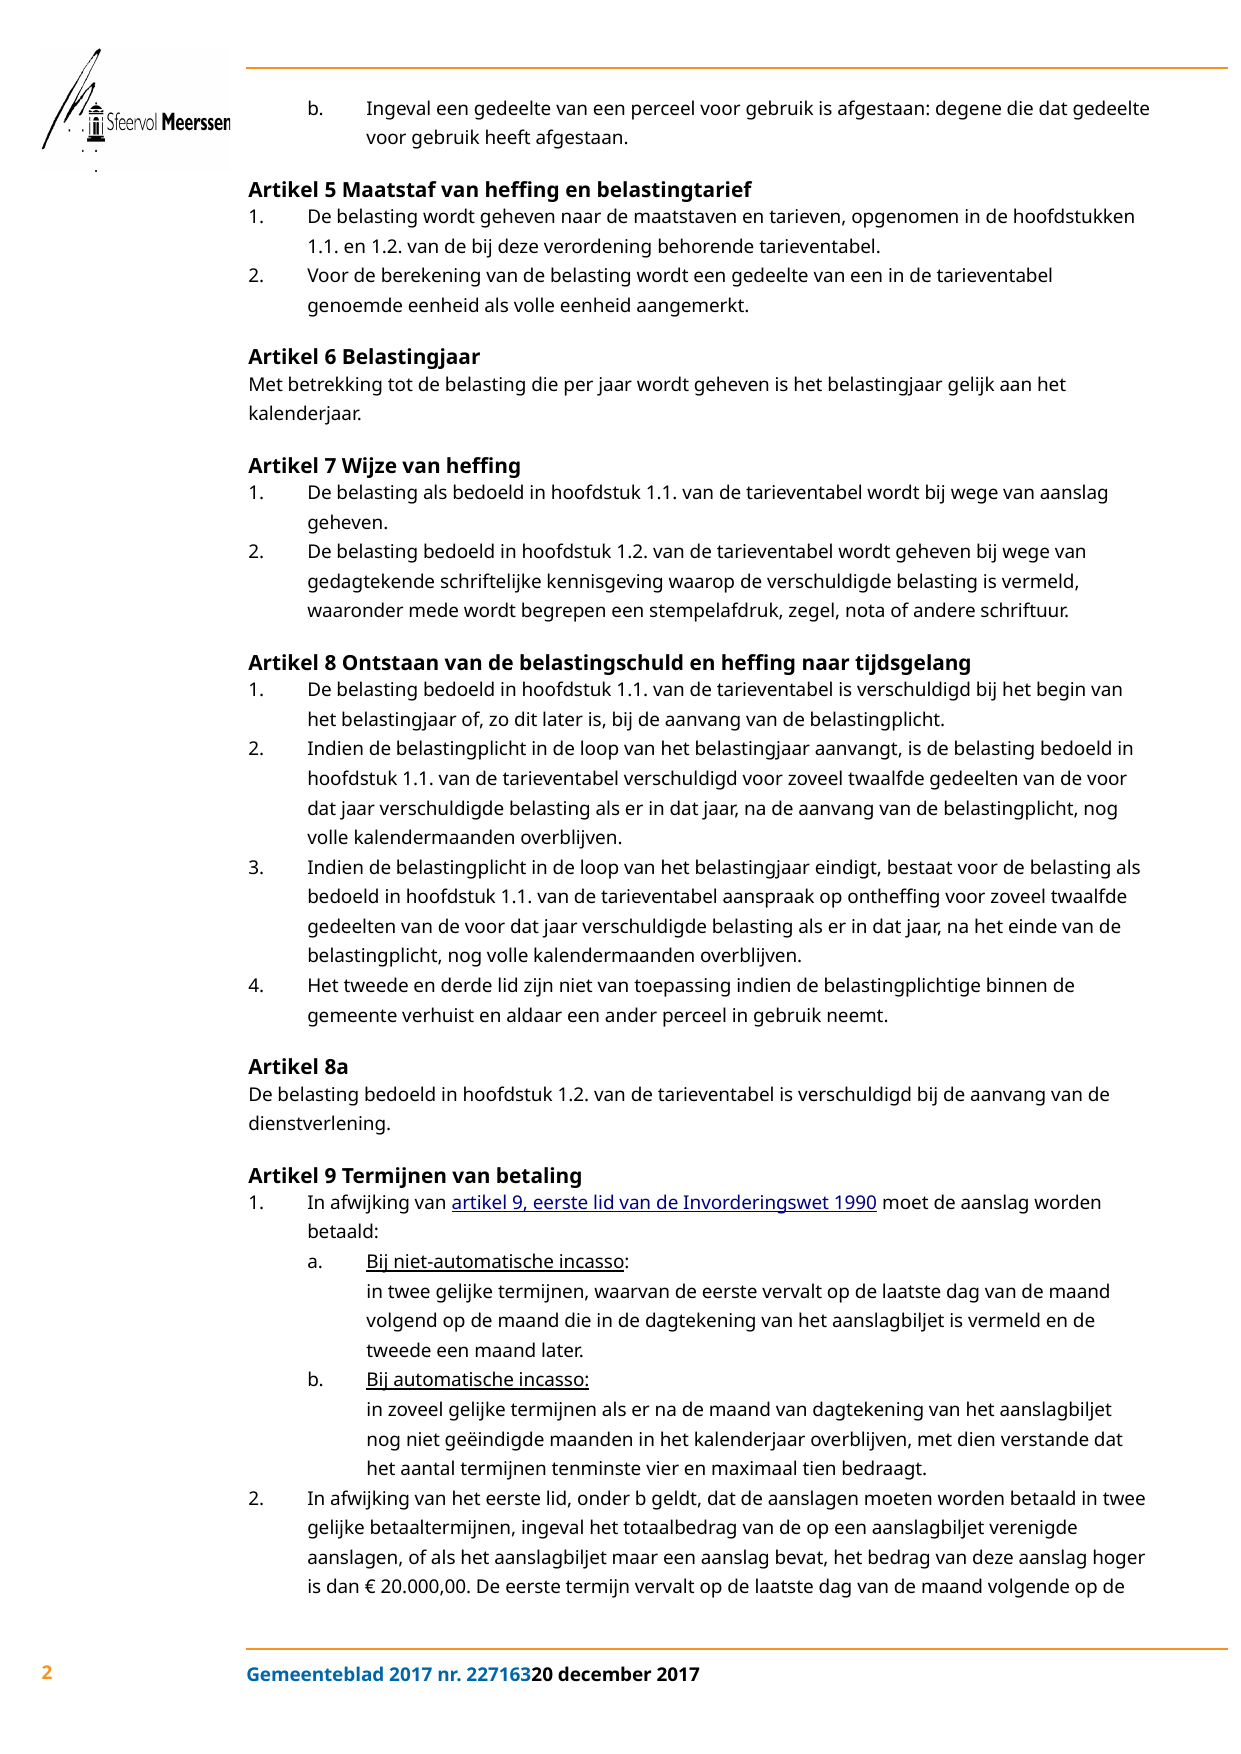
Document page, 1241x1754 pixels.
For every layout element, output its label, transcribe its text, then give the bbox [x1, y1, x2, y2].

list In afwijking van het eerste lid, onder b geldt, dat de aanslagen moeten worden betaald in twee gelijke betaaltermijnen, ingeval het totaalbedrag van de op een aanslagbiljet verenigde aanslagen, of als het aanslagbiljet maar een aanslag bevat, het bedrag van deze aanslag hoger is dan € 20.000,00. De eerste termijn vervalt op de laatste dag van de maand volgende op de [248, 1485, 1152, 1599]
text Artikel 8a [248, 1052, 1152, 1081]
list Indien de belastingplicht in de loop van het belastingjaar eindigt, bestaat voor de belasting als bedoeld in hoofdstuk 1.1. van de tarieventabel aanspraak op ontheffing voor zoveel twaalfde gedeelten van de voor dat jaar verschuldigde belasting als er in dat jaar, na het einde van de belastingplicht, nog volle kalendermaanden overblijven. [248, 854, 1152, 968]
list Indien de belastingplicht in de loop van het belastingjaar aanvangt, is de belasting bedoeld in hoofdstuk 1.1. van de tarieventabel verschuldigd voor zoveel twaalfde gedeelten van de voor dat jaar verschuldigde belasting als er in dat jaar, na de aanvang van de belastingplicht, nog volle kalendermaanden overblijven. [248, 736, 1152, 850]
list In afwijking van artikel 9, eerste lid van de Invorderingswet 1990 moet de aanslag worden betaald: [248, 1189, 1152, 1244]
list in twee gelijke termijnen, waarvan de eerste vervalt op de laatste dag van de maand volgend op de maand die in de dagtekening van het aanslagbiljet is vermeld en de tweede een maand later. [307, 1278, 1152, 1363]
text Artikel 8 Ontstaan van de belastingschuld en heffing naar tijdsgelang [248, 648, 1152, 676]
text De belasting bedoeld in hoofdstuk 1.2. van de tarieventabel is verschuldigd bij de aanvang van de dienstverlening. [248, 1081, 1152, 1136]
list Het tweede en derde lid zijn niet van toepassing indien de belastingplichtige binnen de gemeente verhuist en aldaar een ander perceel in gebruik neemt. [248, 972, 1152, 1028]
list Bij niet-automatische incasso: [307, 1248, 1152, 1274]
list Bij automatische incasso: [307, 1367, 1152, 1392]
text Artikel 6 Belastingjaar [248, 342, 1152, 371]
text Artikel 5 Maatstaf van heffing en belastingtarief [248, 175, 1152, 203]
list De belasting wordt geheven naar de maatstaven en tarieven, opgenomen in de hoofdstukken 1.1. en 1.2. van de bij deze verordening behorende tarieventabel. [248, 203, 1152, 258]
list in zoveel gelijke termijnen als er na de maand van dagtekening van het aanslagbiljet nog niet geëindigde maanden in het kalenderjaar overblijven, met dien verstande dat het aantal termijnen tenminste vier en maximaal tien bedraagt. [307, 1396, 1152, 1481]
list De belasting bedoeld in hoofdstuk 1.1. van de tarieventabel is verschuldigd bij het begin van het belastingjaar of, zo dit later is, bij de aanvang van de belastingplicht. [248, 676, 1152, 732]
list De belasting bedoeld in hoofdstuk 1.2. van de tarieventabel wordt geheven bij wege van gedagtekende schriftelijke kennisgeving waarop de verschuldigde belasting is vermeld, waaronder mede wordt begrepen een stempelafdruk, zegel, nota of andere schriftuur. [248, 538, 1152, 623]
text Artikel 7 Wijze van heffing [248, 451, 1152, 479]
text Met betrekking tot de belasting die per jaar wordt geheven is het belastingjaar gelijk aan het kalenderjaar. [248, 371, 1152, 426]
list De belasting als bedoeld in hoofdstuk 1.1. van de tarieventabel wordt bij wege van aanslag geheven. [248, 479, 1152, 534]
list Voor de berekening van de belasting wordt een gedeelte van een in de tarieventabel genoemde eenheid als volle eenheid aangemerkt. [248, 262, 1152, 318]
text Artikel 9 Termijnen van betaling [248, 1161, 1152, 1189]
picture [41, 47, 231, 172]
list Ingeval een gedeelte van een perceel voor gebruik is afgestaan: degene die dat gedeelte voor gebruik heeft afgestaan. [307, 95, 1152, 150]
